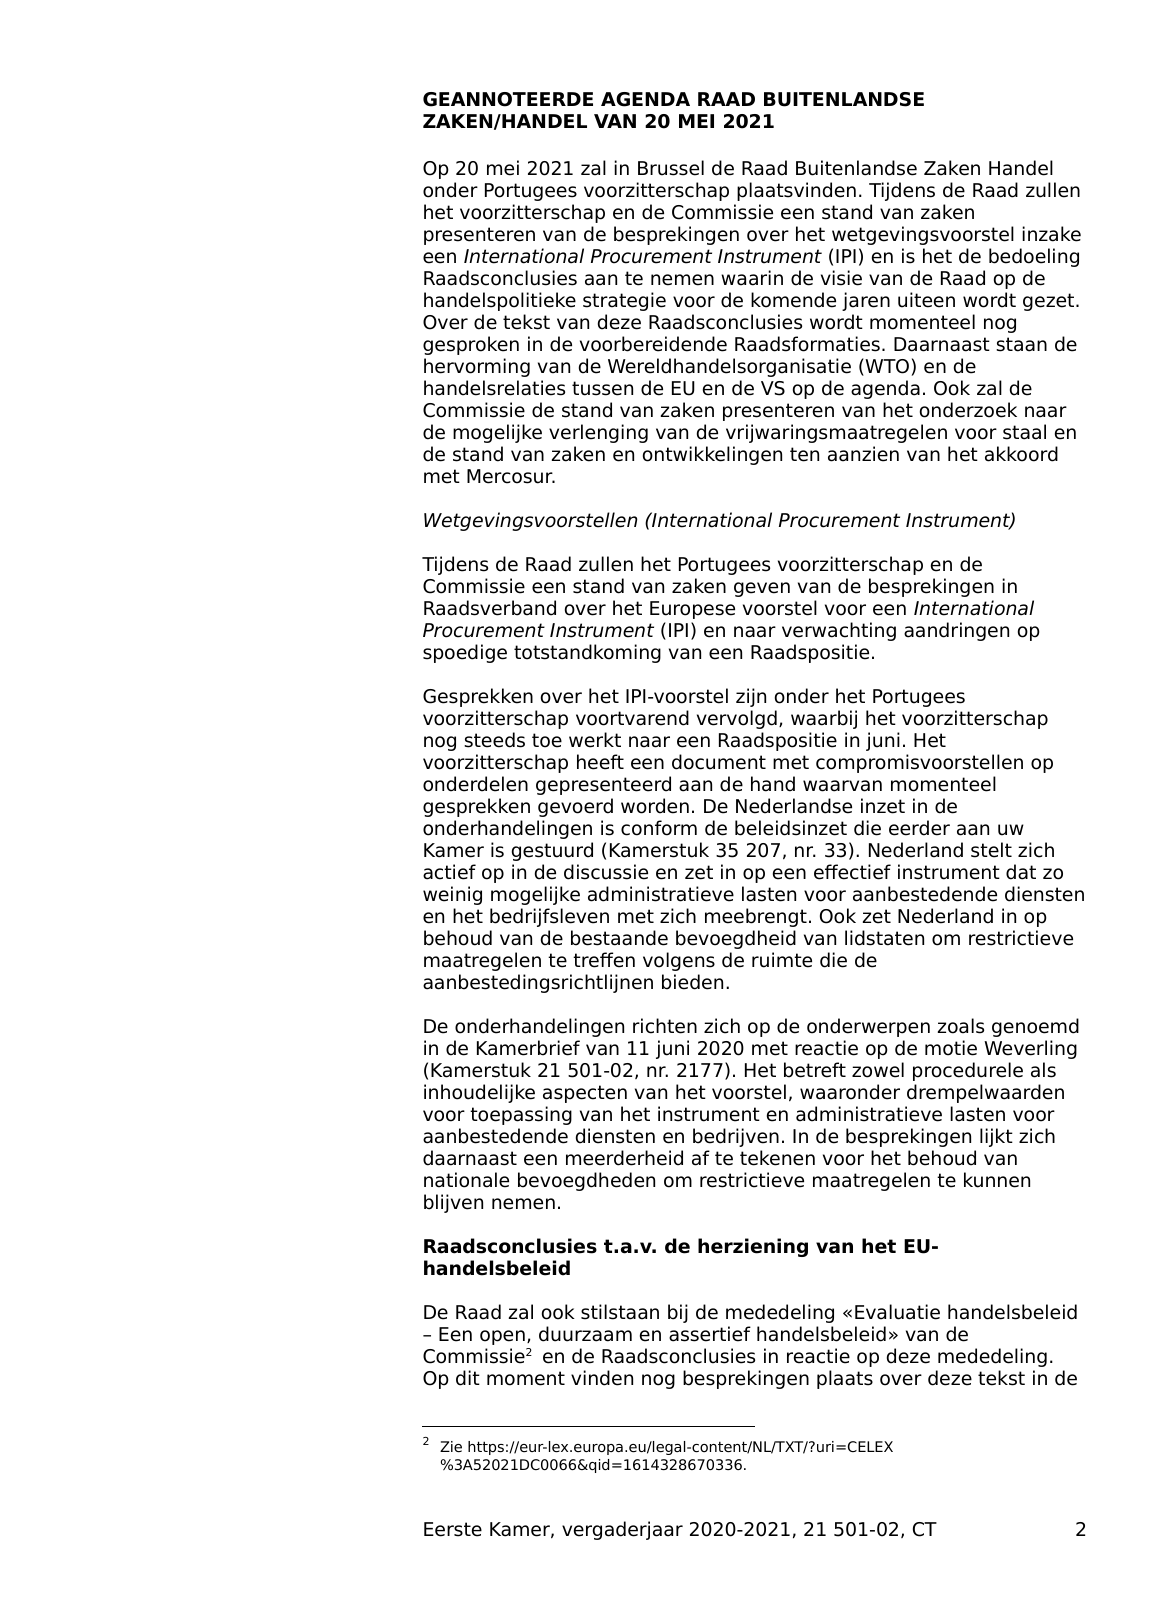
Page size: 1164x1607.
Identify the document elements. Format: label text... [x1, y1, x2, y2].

subtitle Raadsconclusies t.a.v. de herziening van het EU-handelsbeleid [422, 1236, 1087, 1280]
text Gesprekken over het IPI-voorstel zijn onder het Portugees voorzitterschap voortvarend vervolgd, waarbij het voorzitterschap nog steeds toe werkt naar een Raadspositie in juni. Het voorzitterschap heeft een document met compromisvoorstellen op onderdelen gepresenteerd aan de hand waarvan momenteel gesprekken gevoerd worden. De Nederlandse inzet in de onderhandelingen is conform de beleidsinzet die eerder aan uw Kamer is gestuurd (Kamerstuk 35 207, nr. 33). Nederland stelt zich actief op in de discussie en zet in op een effectief instrument dat zo weinig mogelijke administratieve lasten voor aanbestedende diensten en het bedrijfsleven met zich meebrengt. Ook zet Nederland in op behoud van de bestaande bevoegdheid van lidstaten om restrictieve maatregelen te treffen volgens de ruimte die de aanbestedingsrichtlijnen bieden. [422, 686, 1087, 994]
text Op 20 mei 2021 zal in Brussel de Raad Buitenlandse Zaken Handel onder Portugees voorzitterschap plaatsvinden. Tijdens de Raad zullen het voorzitterschap en de Commissie een stand van zaken presenteren van de besprekingen over het wetgevingsvoorstel inzake een International Procurement Instrument (IPI) en is het de bedoeling Raadsconclusies aan te nemen waarin de visie van de Raad op de handelspolitieke strategie voor de komende jaren uiteen wordt gezet. Over de tekst van deze Raadsconclusies wordt momenteel nog gesproken in de voorbereidende Raadsformaties. Daarnaast staan de hervorming van de Wereldhandelsorganisatie (WTO) en de handelsrelaties tussen de EU en de VS op de agenda. Ook zal de Commissie de stand van zaken presenteren van het onderzoek naar de mogelijke verlenging van de vrijwaringsmaatregelen voor staal en de stand van zaken en ontwikkelingen ten aanzien van het akkoord met Mercosur. [422, 158, 1087, 488]
subtitle Wetgevingsvoorstellen (International Procurement Instrument) [422, 510, 1087, 532]
text Zie https://eur-lex.europa.eu/legal-content/NL/TXT/?uri=CELEX%3A52021DC0066&qid=1614328670336. [422, 1435, 1087, 1474]
text De Raad zal ook stilstaan bij de mededeling «Evaluatie handelsbeleid – Een open, duurzaam en assertief handelsbeleid» van de Commissie en de Raadsconclusies in reactie op deze mededeling. Op dit moment vinden nog besprekingen plaats over deze tekst in de [422, 1302, 1087, 1390]
text De onderhandelingen richten zich op de onderwerpen zoals genoemd in de Kamerbrief van 11 juni 2020 met reactie op de motie Weverling (Kamerstuk 21 501-02, nr. 2177). Het betreft zowel procedurele als inhoudelijke aspecten van het voorstel, waaronder drempelwaarden voor toepassing van het instrument en administratieve lasten voor aanbestedende diensten en bedrijven. In de besprekingen lijkt zich daarnaast een meerderheid af te tekenen voor het behoud van nationale bevoegdheden om restrictieve maatregelen te kunnen blijven nemen. [422, 1016, 1087, 1214]
text Tijdens de Raad zullen het Portugees voorzitterschap en de Commissie een stand van zaken geven van de besprekingen in Raadsverband over het Europese voorstel voor een International Procurement Instrument (IPI) en naar verwachting aandringen op spoedige totstandkoming van een Raadspositie. [422, 554, 1087, 664]
subtitle GEANNOTEERDE AGENDA RAAD BUITENLANDSE ZAKEN/HANDEL VAN 20 MEI 2021 [422, 89, 1087, 133]
